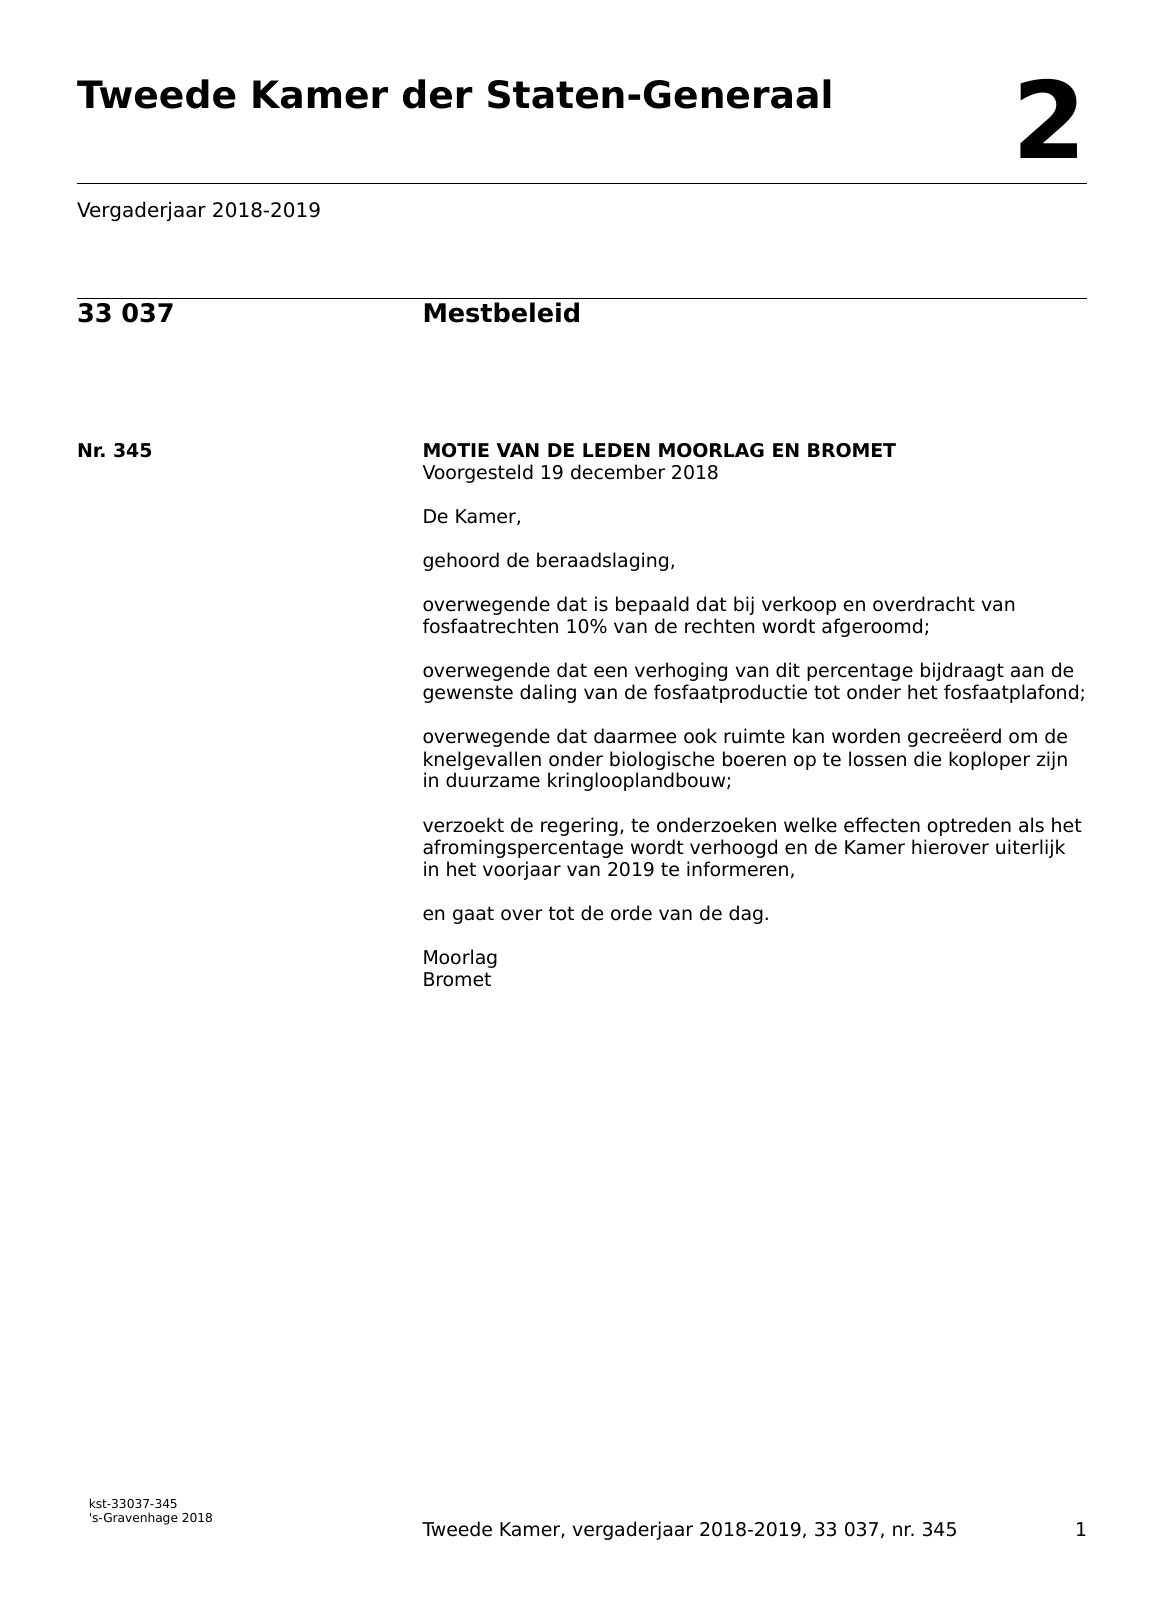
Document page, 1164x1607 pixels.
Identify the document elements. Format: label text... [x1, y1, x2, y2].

text overwegende dat is bepaald dat bij verkoop en overdracht van fosfaatrechten 10% van de rechten wordt afgeroomd; [422, 594, 1087, 638]
table_header 2 [886, 59, 1087, 183]
text 's-Gravenhage 2018 [88, 1511, 323, 1525]
text overwegende dat een verhoging van dit percentage bijdraagt aan de gewenste daling van de fosfaatproductie tot onder het fosfaatplafond; [422, 660, 1087, 704]
text kst-33037-345 [88, 1497, 323, 1511]
subtitle Nr. 345 MOTIE VAN DE LEDEN MOORLAG EN BROMET [77, 440, 1087, 462]
text Bromet [422, 969, 1087, 991]
subtitle 33 037 Mestbeleid [77, 299, 1087, 329]
text overwegende dat daarmee ook ruimte kan worden gecreëerd om de knelgevallen onder biologische boeren op te lossen die koploper zijn in duurzame kringlooplandbouw; [422, 726, 1087, 792]
text Moorlag [422, 947, 1087, 969]
text verzoekt de regering, te onderzoeken welke effecten optreden als het afromingspercentage wordt verhoogd en de Kamer hierover uiterlijk in het voorjaar van 2019 te informeren, [422, 814, 1087, 881]
table_cell Vergaderjaar 2018-2019 [77, 184, 1087, 298]
text gehoord de beraadslaging, [422, 550, 1087, 572]
table_header Tweede Kamer der Staten-Generaal [77, 59, 886, 183]
text De Kamer, [422, 506, 1087, 528]
text en gaat over tot de orde van de dag. [422, 903, 1087, 925]
text Voorgesteld 19 december 2018 [422, 462, 1087, 484]
